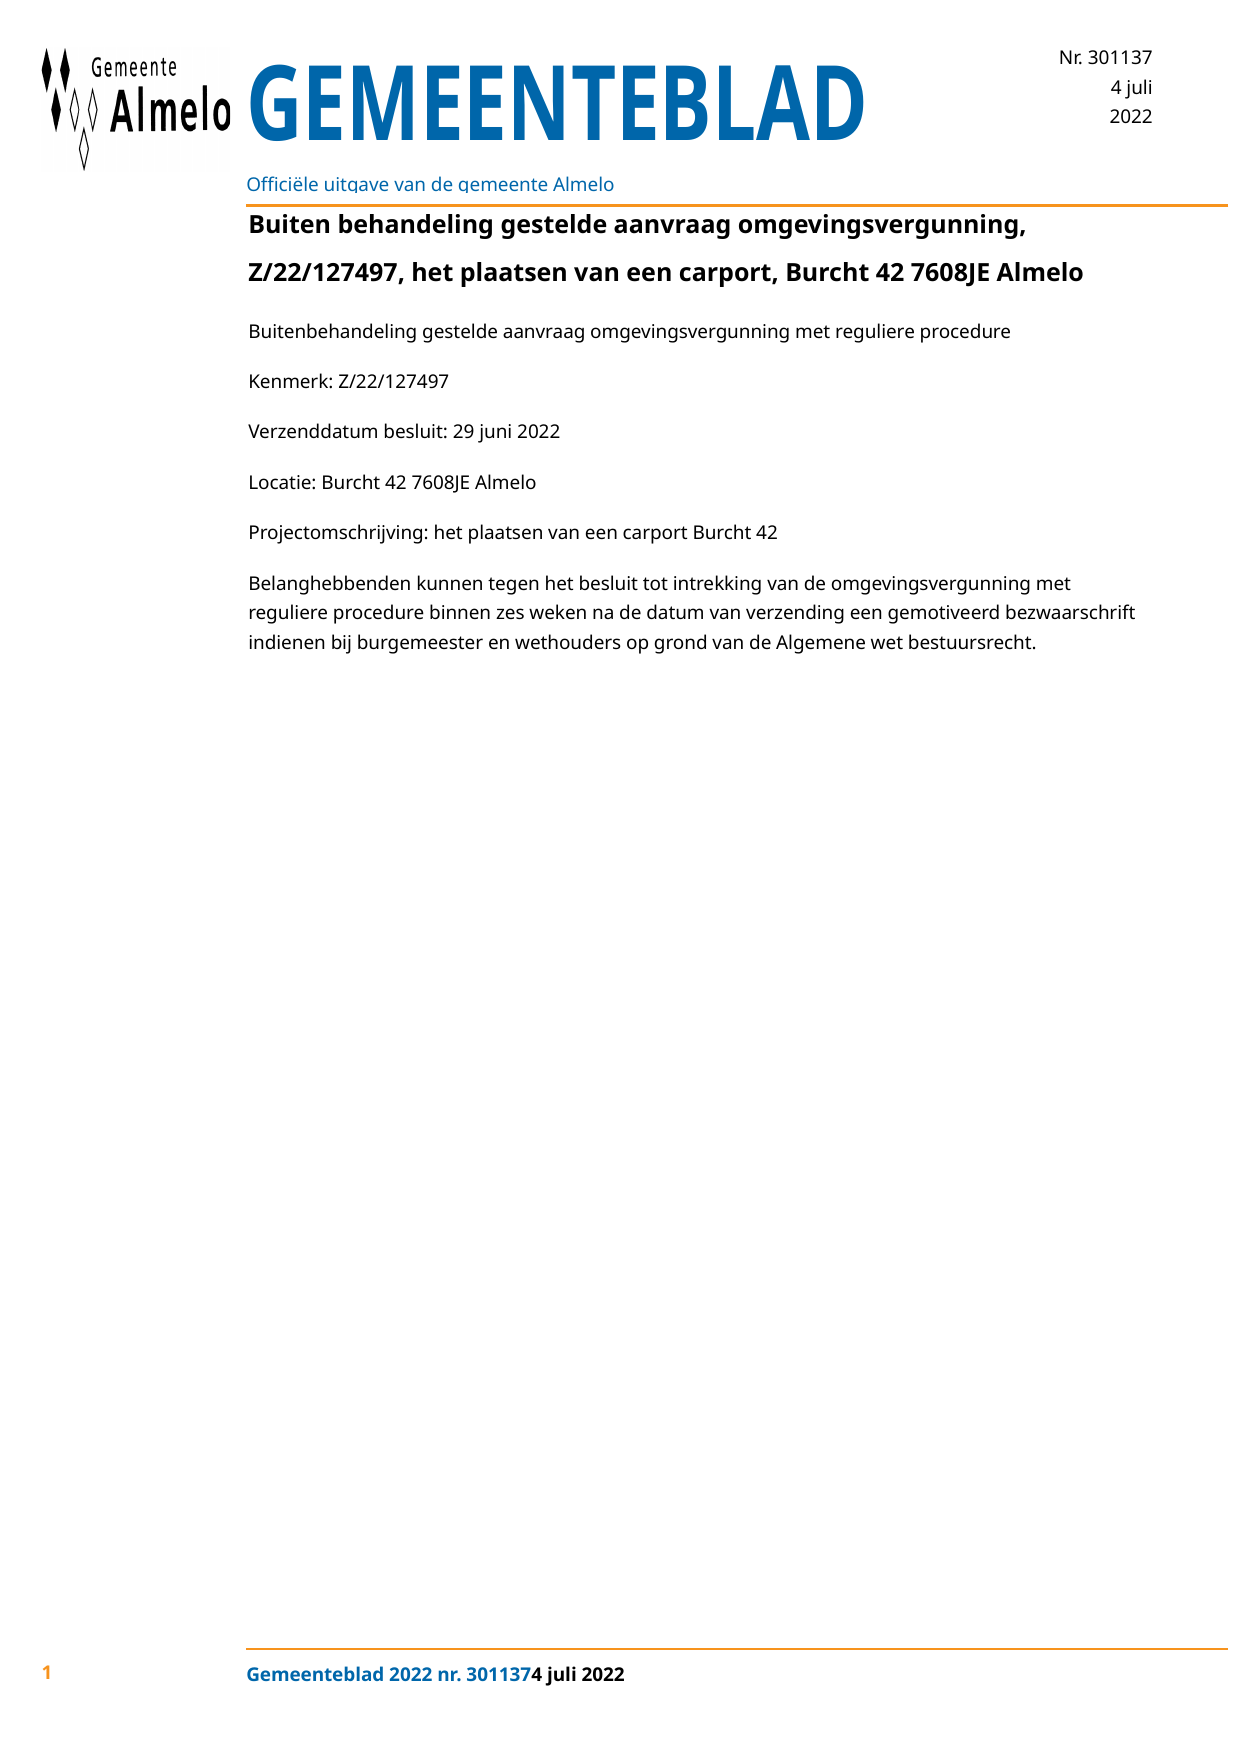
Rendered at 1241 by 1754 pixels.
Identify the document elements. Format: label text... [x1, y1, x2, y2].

text Buiten behandeling gestelde aanvraag omgevingsvergunning, Z/22/127497, het plaatsen van een carport, Burcht 42 7608JE Almelo [248, 207, 1152, 288]
text Locatie: Burcht 42 7608JE Almelo [248, 469, 1152, 495]
text Kenmerk: Z/22/127497 [248, 368, 1152, 394]
picture [41, 47, 231, 172]
text Belanghebbenden kunnen tegen het besluit tot intrekking van de omgevingsvergunning met reguliere procedure binnen zes weken na de datum van verzending een gemotiveerd bezwaarschrift indienen bij burgemeester en wethouders op grond van de Algemene wet bestuursrecht. [248, 570, 1152, 655]
text Buitenbehandeling gestelde aanvraag omgevingsvergunning met reguliere procedure [248, 318, 1152, 344]
text Verzenddatum besluit: 29 juni 2022 [248, 419, 1152, 444]
text Projectomschrijving: het plaatsen van een carport Burcht 42 [248, 519, 1152, 545]
